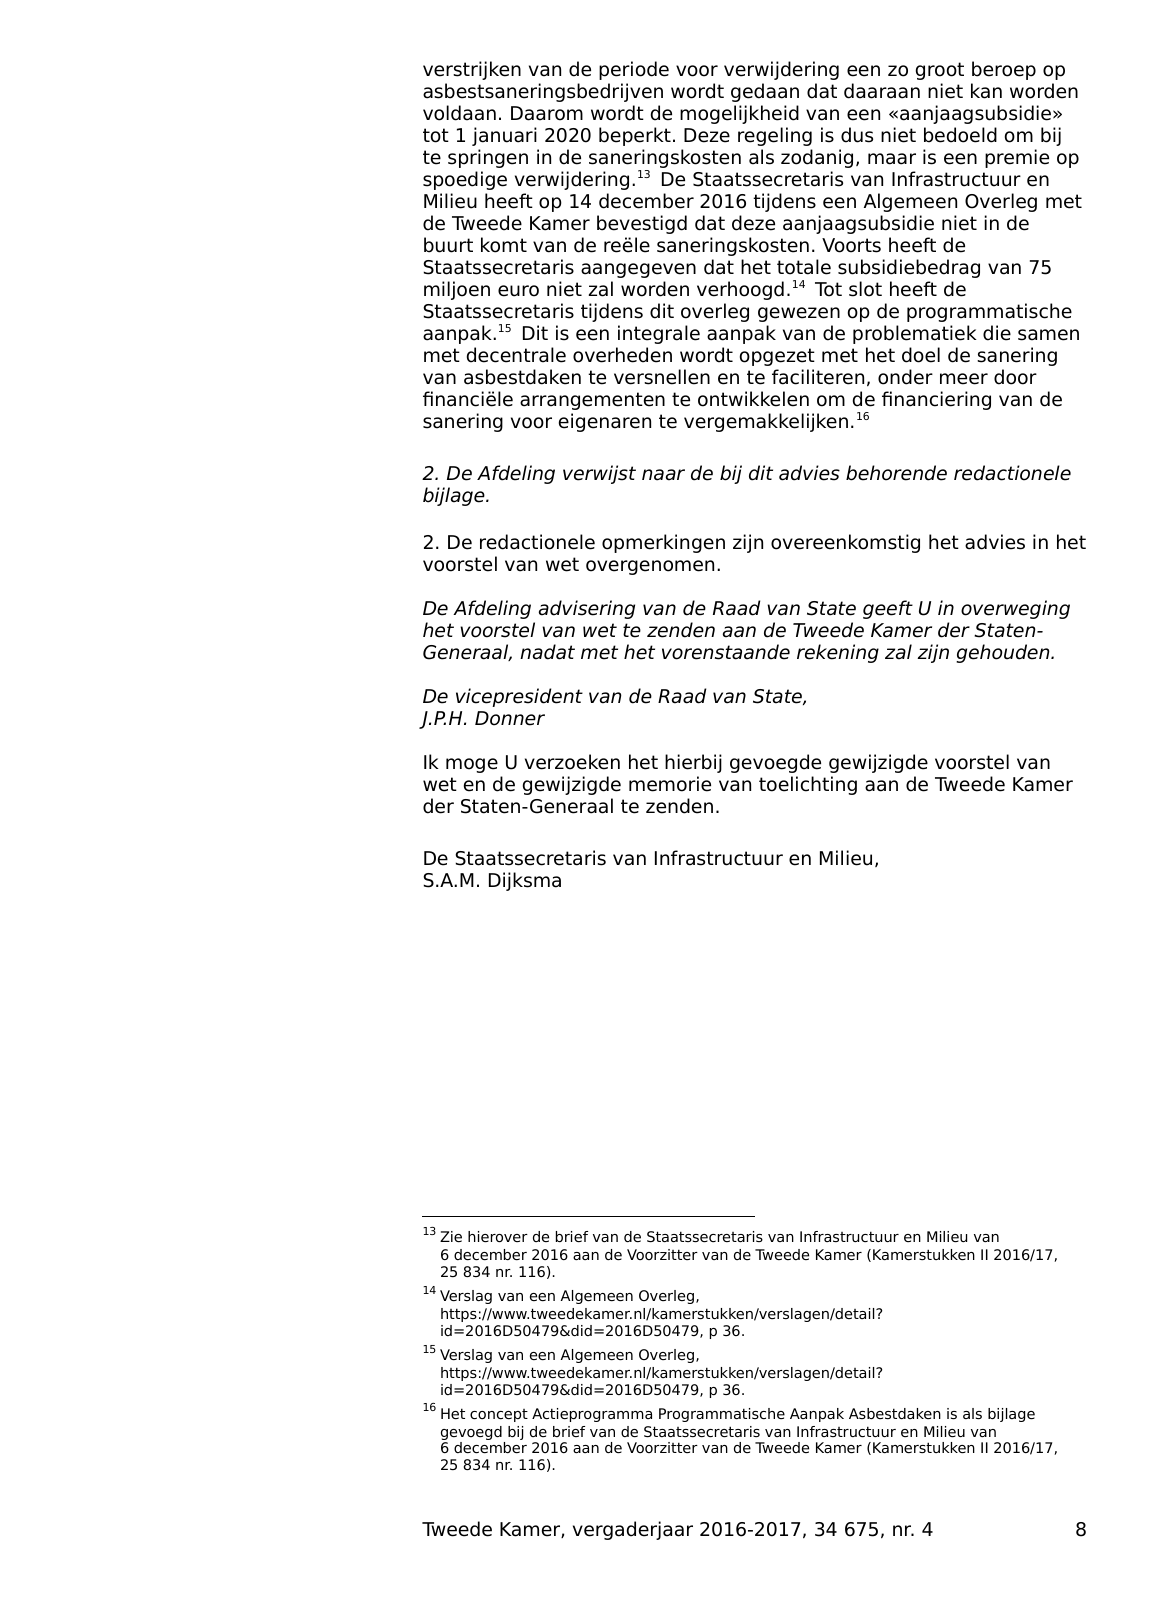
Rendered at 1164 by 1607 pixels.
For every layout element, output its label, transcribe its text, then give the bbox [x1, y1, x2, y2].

text verstrijken van de periode voor verwijdering een zo groot beroep op asbestsaneringsbedrijven wordt gedaan dat daaraan niet kan worden voldaan. Daarom wordt de mogelijkheid van een «aanjaagsubsidie» tot 1 januari 2020 beperkt. Deze regeling is dus niet bedoeld om bij te springen in de saneringskosten als zodanig, maar is een premie op spoedige verwijdering. De Staatssecretaris van Infrastructuur en Milieu heeft op 14 december 2016 tijdens een Algemeen Overleg met de Tweede Kamer bevestigd dat deze aanjaagsubsidie niet in de buurt komt van de reële saneringskosten. Voorts heeft de Staatssecretaris aangegeven dat het totale subsidiebedrag van 75 miljoen euro niet zal worden verhoogd. Tot slot heeft de Staatssecretaris tijdens dit overleg gewezen op de programmatische aanpak. Dit is een integrale aanpak van de problematiek die samen met decentrale overheden wordt opgezet met het doel de sanering van asbestdaken te versnellen en te faciliteren, onder meer door financiële arrangementen te ontwikkelen om de financiering van de sanering voor eigenaren te vergemakkelijken. [422, 59, 1087, 433]
text De vicepresident van de Raad van State, [422, 686, 1087, 708]
subtitle 2. De Afdeling verwijst naar de bij dit advies behorende redactionele bijlage. [422, 463, 1087, 507]
text Verslag van een Algemeen Overleg, https://www.tweedekamer.nl/kamerstukken/verslagen/detail?id=2016D50479&did=2016D50479, p 36. [422, 1343, 1087, 1399]
text J.P.H. Donner [422, 708, 1087, 730]
text Verslag van een Algemeen Overleg, https://www.tweedekamer.nl/kamerstukken/verslagen/detail?id=2016D50479&did=2016D50479, p 36. [422, 1284, 1087, 1340]
text Het concept Actieprogramma Programmatische Aanpak Asbestdaken is als bijlage gevoegd bij de brief van de Staatssecretaris van Infrastructuur en Milieu van 6 december 2016 aan de Voorzitter van de Tweede Kamer (Kamerstukken II 2016/17, 25 834 nr. 116). [422, 1402, 1087, 1474]
text Ik moge U verzoeken het hierbij gevoegde gewijzigde voorstel van wet en de gewijzigde memorie van toelichting aan de Tweede Kamer der Staten-Generaal te zenden. [422, 752, 1087, 818]
text Zie hierover de brief van de Staatssecretaris van Infrastructuur en Milieu van 6 december 2016 aan de Voorzitter van de Tweede Kamer (Kamerstukken II 2016/17, 25 834 nr. 116). [422, 1225, 1087, 1281]
text De Staatssecretaris van Infrastructuur en Milieu, S.A.M. Dijksma [422, 848, 1087, 892]
text De Afdeling advisering van de Raad van State geeft U in overweging het voorstel van wet te zenden aan de Tweede Kamer der Staten-Generaal, nadat met het vorenstaande rekening zal zijn gehouden. [422, 598, 1087, 664]
text 2. De redactionele opmerkingen zijn overeenkomstig het advies in het voorstel van wet overgenomen. [422, 532, 1087, 576]
